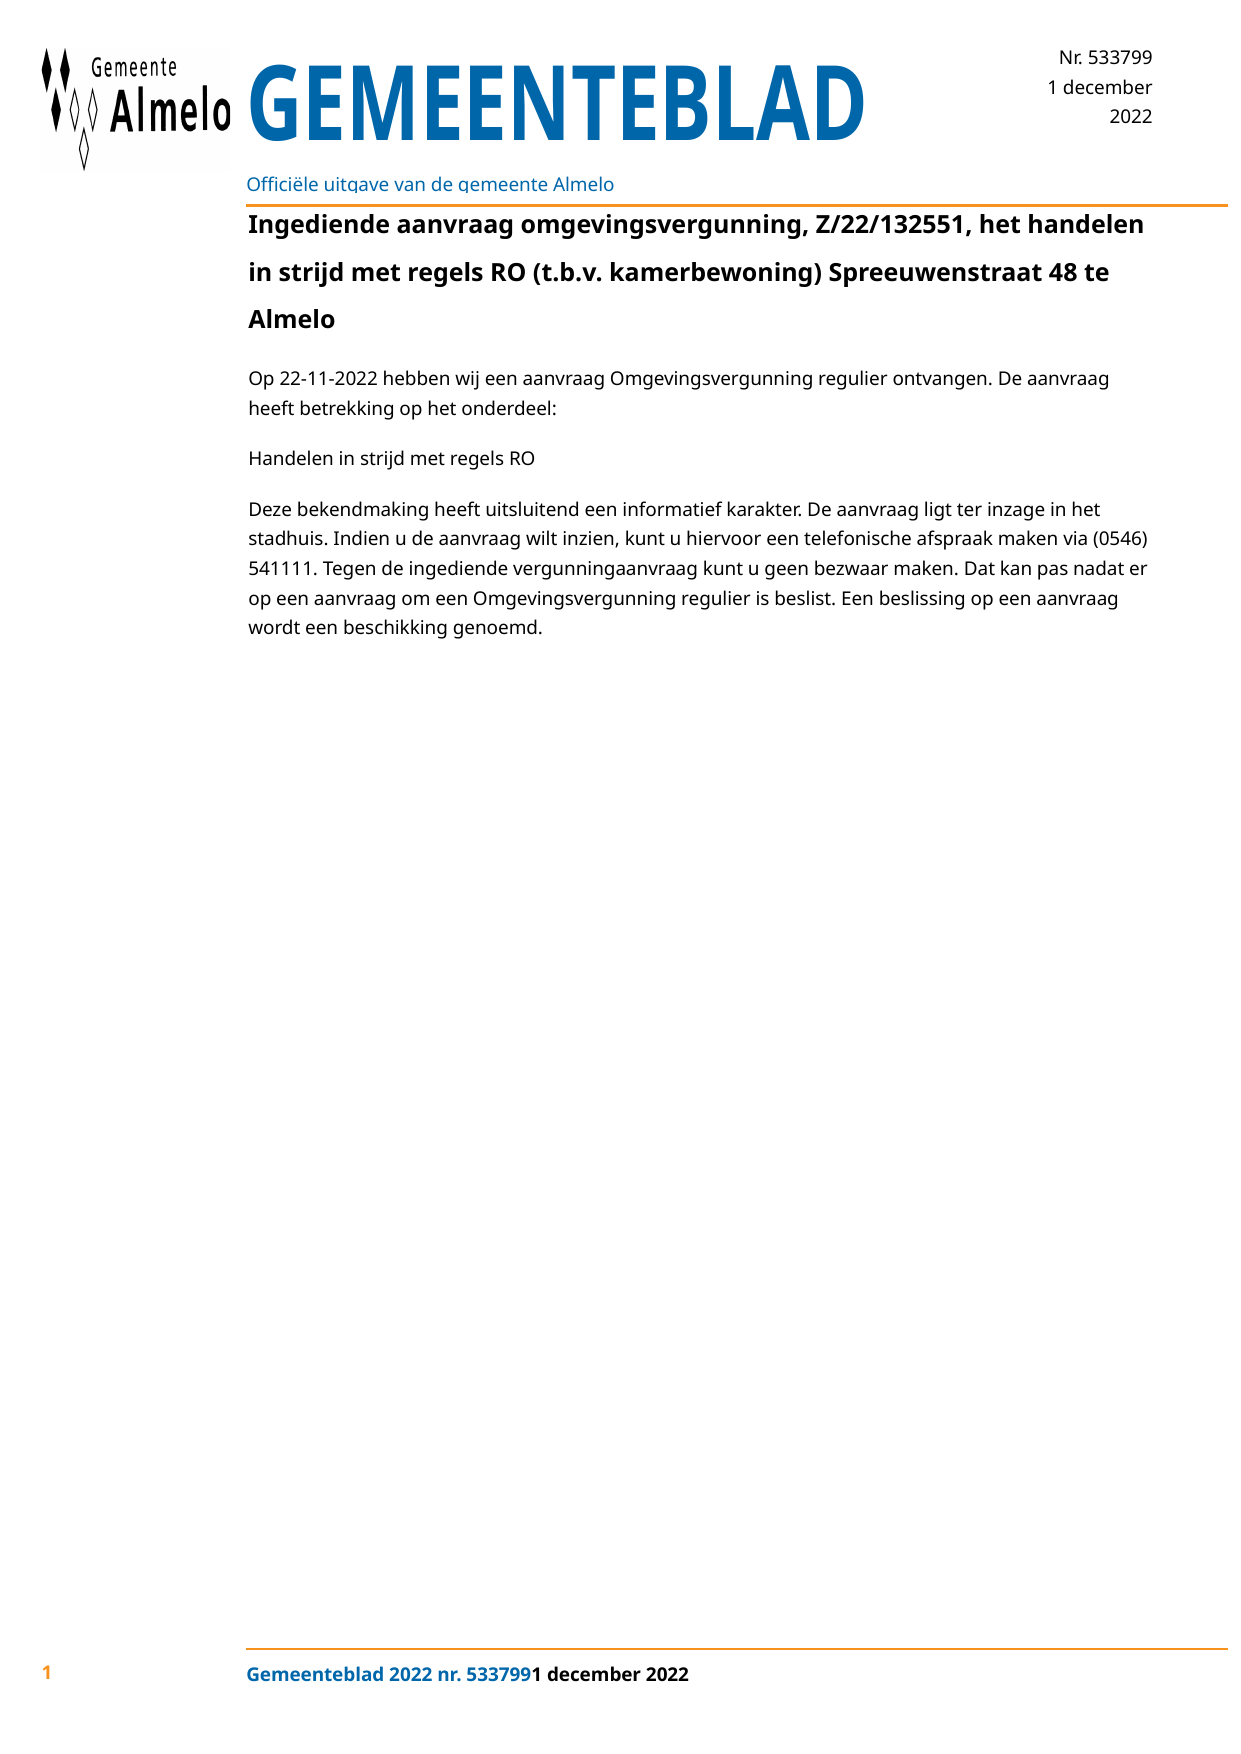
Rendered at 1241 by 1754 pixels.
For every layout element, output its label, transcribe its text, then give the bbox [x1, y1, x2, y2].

picture [41, 47, 231, 172]
text Op 22-11-2022 hebben wij een aanvraag Omgevingsvergunning regulier ontvangen. De aanvraag heeft betrekking op het onderdeel: [248, 366, 1152, 421]
text Ingediende aanvraag omgevingsvergunning, Z/22/132551, het handelen in strijd met regels RO (t.b.v. kamerbewoning) Spreeuwenstraat 48 te Almelo [248, 207, 1152, 336]
text Deze bekendmaking heeft uitsluitend een informatief karakter. De aanvraag ligt ter inzage in het stadhuis. Indien u de aanvraag wilt inzien, kunt u hiervoor een telefonische afspraak maken via (0546) 541111. Tegen de ingediende vergunningaanvraag kunt u geen bezwaar maken. Dat kan pas nadat er op een aanvraag om een Omgevingsvergunning regulier is beslist. Een beslissing op een aanvraag wordt een beschikking genoemd. [248, 496, 1152, 640]
text Handelen in strijd met regels RO [248, 446, 1152, 471]
